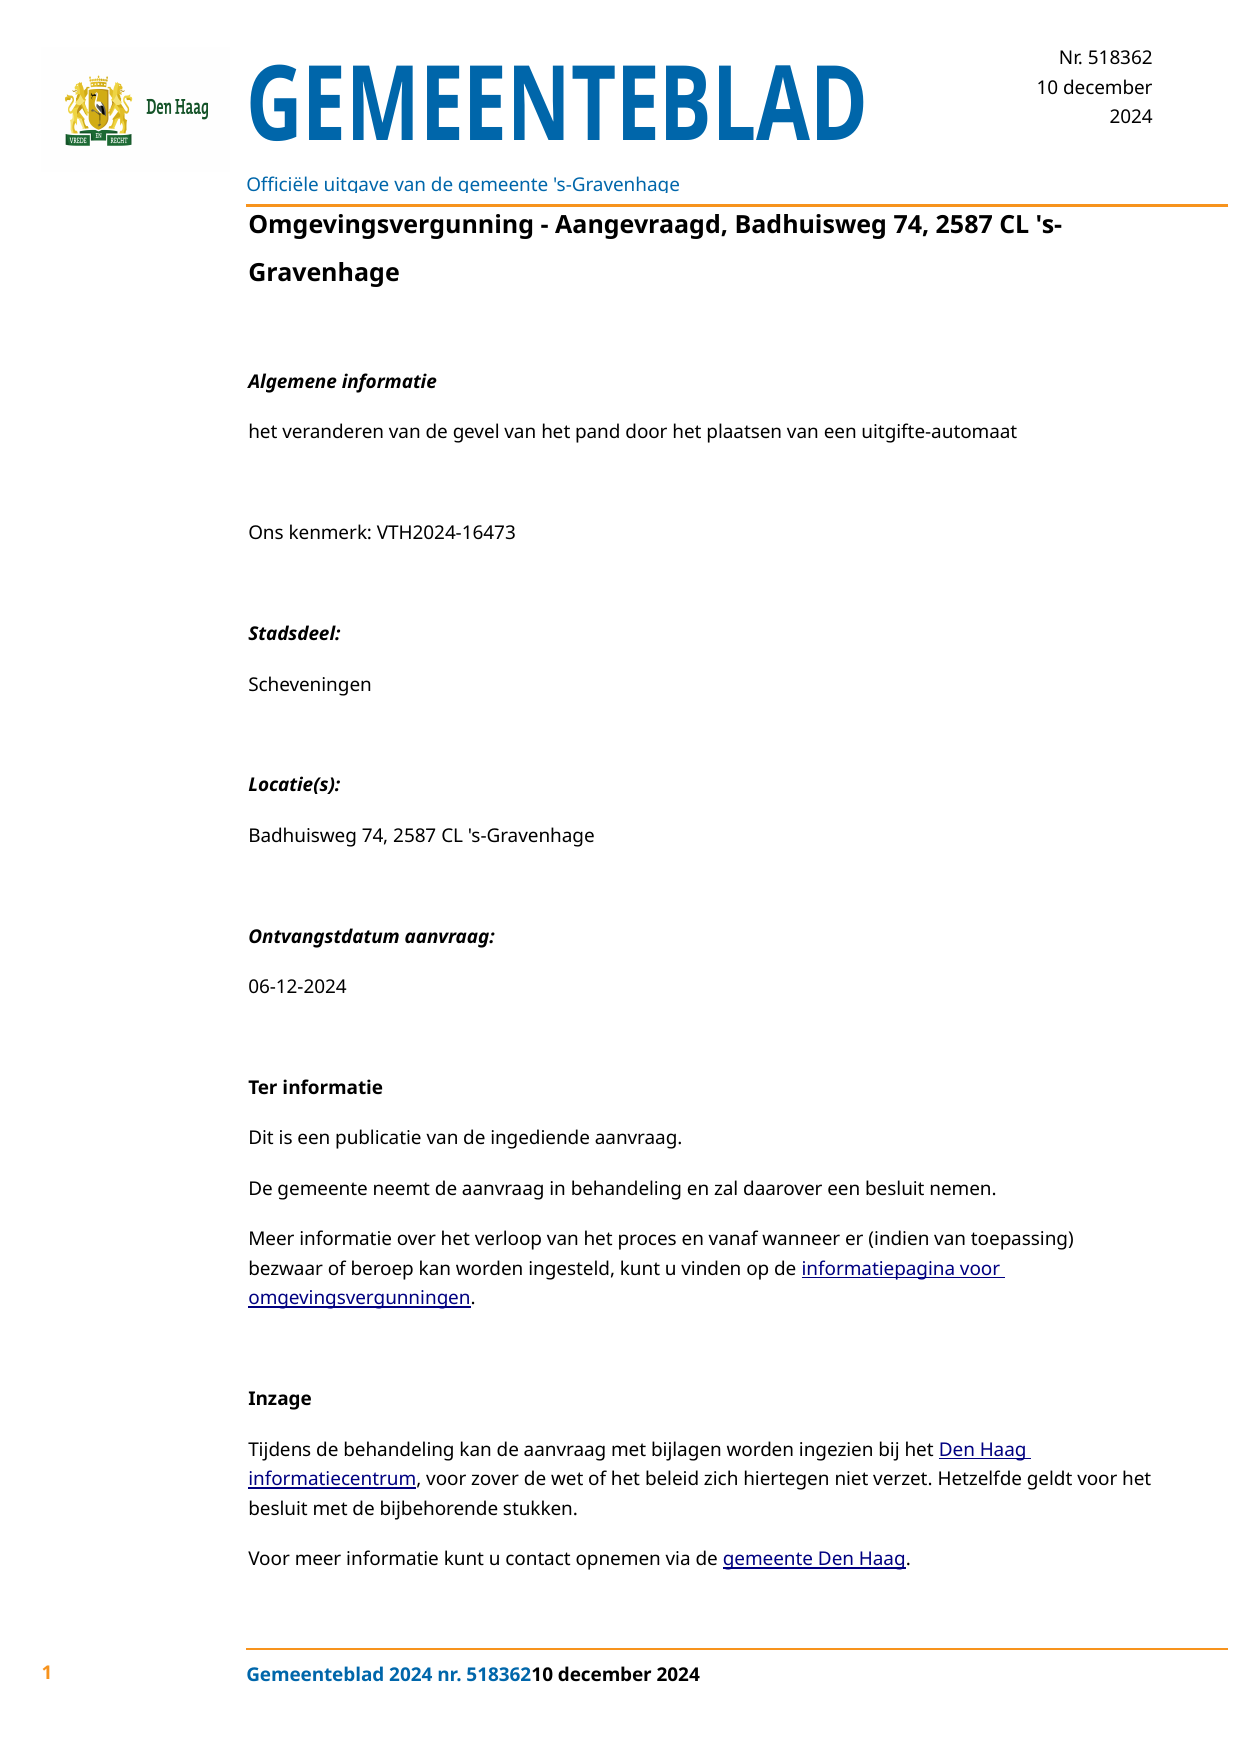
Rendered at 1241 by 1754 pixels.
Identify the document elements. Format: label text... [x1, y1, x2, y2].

text Ter informatie [248, 1074, 1152, 1100]
text Ons kenmerk: VTH2024-16473 [248, 519, 1152, 545]
text Stadsdeel: [248, 620, 1152, 646]
text Locatie(s): [248, 772, 1152, 797]
text Dit is een publicatie van de ingediende aanvraag. [248, 1124, 1152, 1150]
text Omgevingsvergunning - Aangevraagd, Badhuisweg 74, 2587 CL 's-Gravenhage [248, 207, 1152, 288]
text Scheveningen [248, 671, 1152, 697]
picture [41, 47, 231, 172]
text De gemeente neemt de aanvraag in behandeling en zal daarover een besluit nemen. [248, 1175, 1152, 1201]
text Tijdens de behandeling kan de aanvraag met bijlagen worden ingezien bij het Den Haag informatiecentrum, voor zover de wet of het beleid zich hiertegen niet verzet. Hetzelfde geldt voor het besluit met de bijbehorende stukken. [248, 1436, 1152, 1521]
text Voor meer informatie kunt u contact opnemen via de gemeente Den Haag. [248, 1545, 1152, 1571]
text het veranderen van de gevel van het pand door het plaatsen van een uitgifte-automaat [248, 419, 1152, 444]
text 06-12-2024 [248, 973, 1152, 999]
text Badhuisweg 74, 2587 CL 's-Gravenhage [248, 822, 1152, 848]
text Meer informatie over het verloop van het proces en vanaf wanneer er (indien van toepassing) bezwaar of beroep kan worden ingesteld, kunt u vinden op de informatiepagina voor omgevingsvergunningen. [248, 1225, 1152, 1310]
text Ontvangstdatum aanvraag: [248, 923, 1152, 949]
text Inzage [248, 1385, 1152, 1411]
text Algemene informatie [248, 368, 1152, 394]
